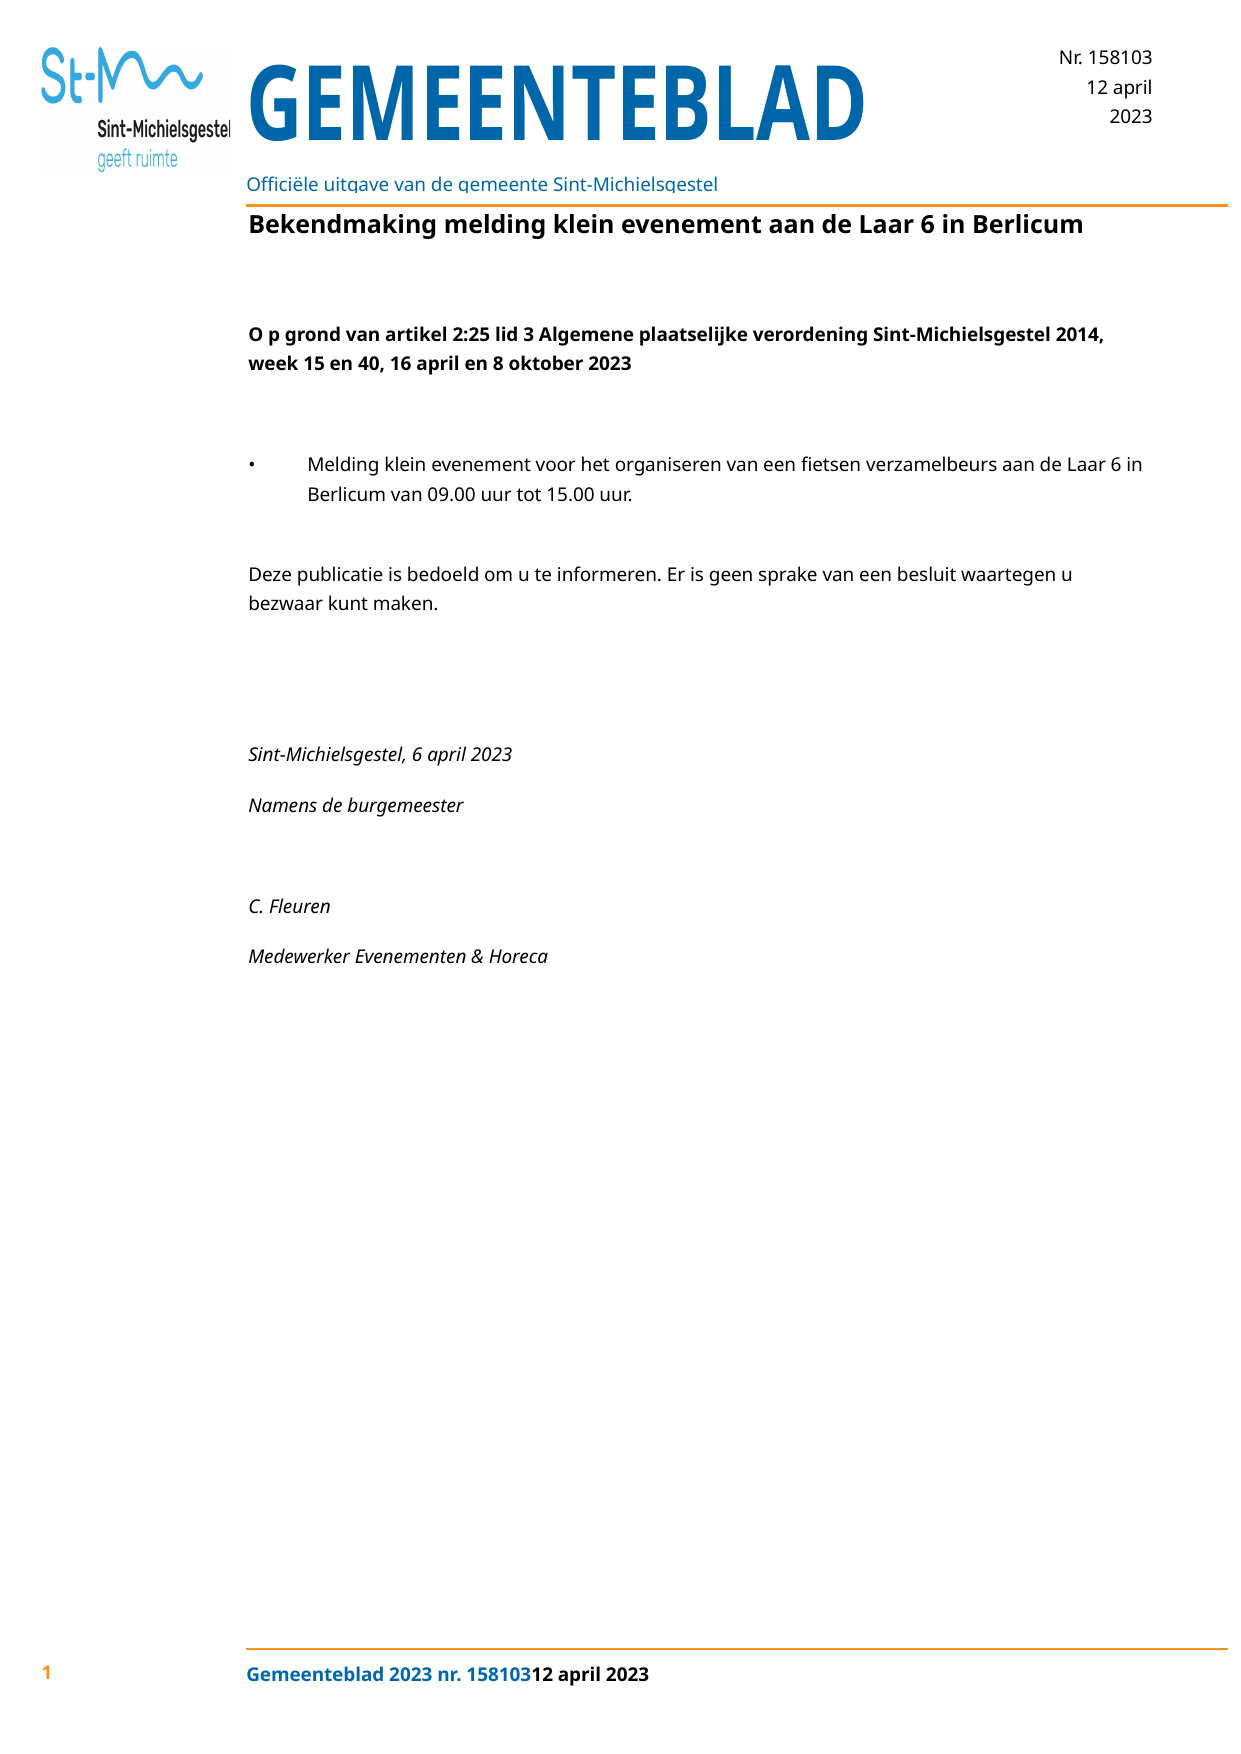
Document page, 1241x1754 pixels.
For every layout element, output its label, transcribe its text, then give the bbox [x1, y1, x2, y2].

text Deze publicatie is bedoeld om u te informeren. Er is geen sprake van een besluit waartegen u bezwaar kunt maken. [248, 561, 1152, 616]
text Medewerker Evenementen & Horeca [248, 943, 1152, 969]
text C. Fleuren [248, 893, 1152, 918]
text Bekendmaking melding klein evenement aan de Laar 6 in Berlicum [248, 207, 1152, 241]
list Melding klein evenement voor het organiseren van een fietsen verzamelbeurs aan de Laar 6 in Berlicum van 09.00 uur tot 15.00 uur. [248, 451, 1152, 506]
picture [41, 47, 231, 172]
text Sint-Michielsgestel, 6 april 2023 [248, 742, 1152, 767]
text Namens de burgemeester [248, 792, 1152, 818]
text O p grond van artikel 2:25 lid 3 Algemene plaatselijke verordening Sint-Michielsgestel 2014, week 15 en 40, 16 april en 8 oktober 2023 [248, 321, 1152, 376]
